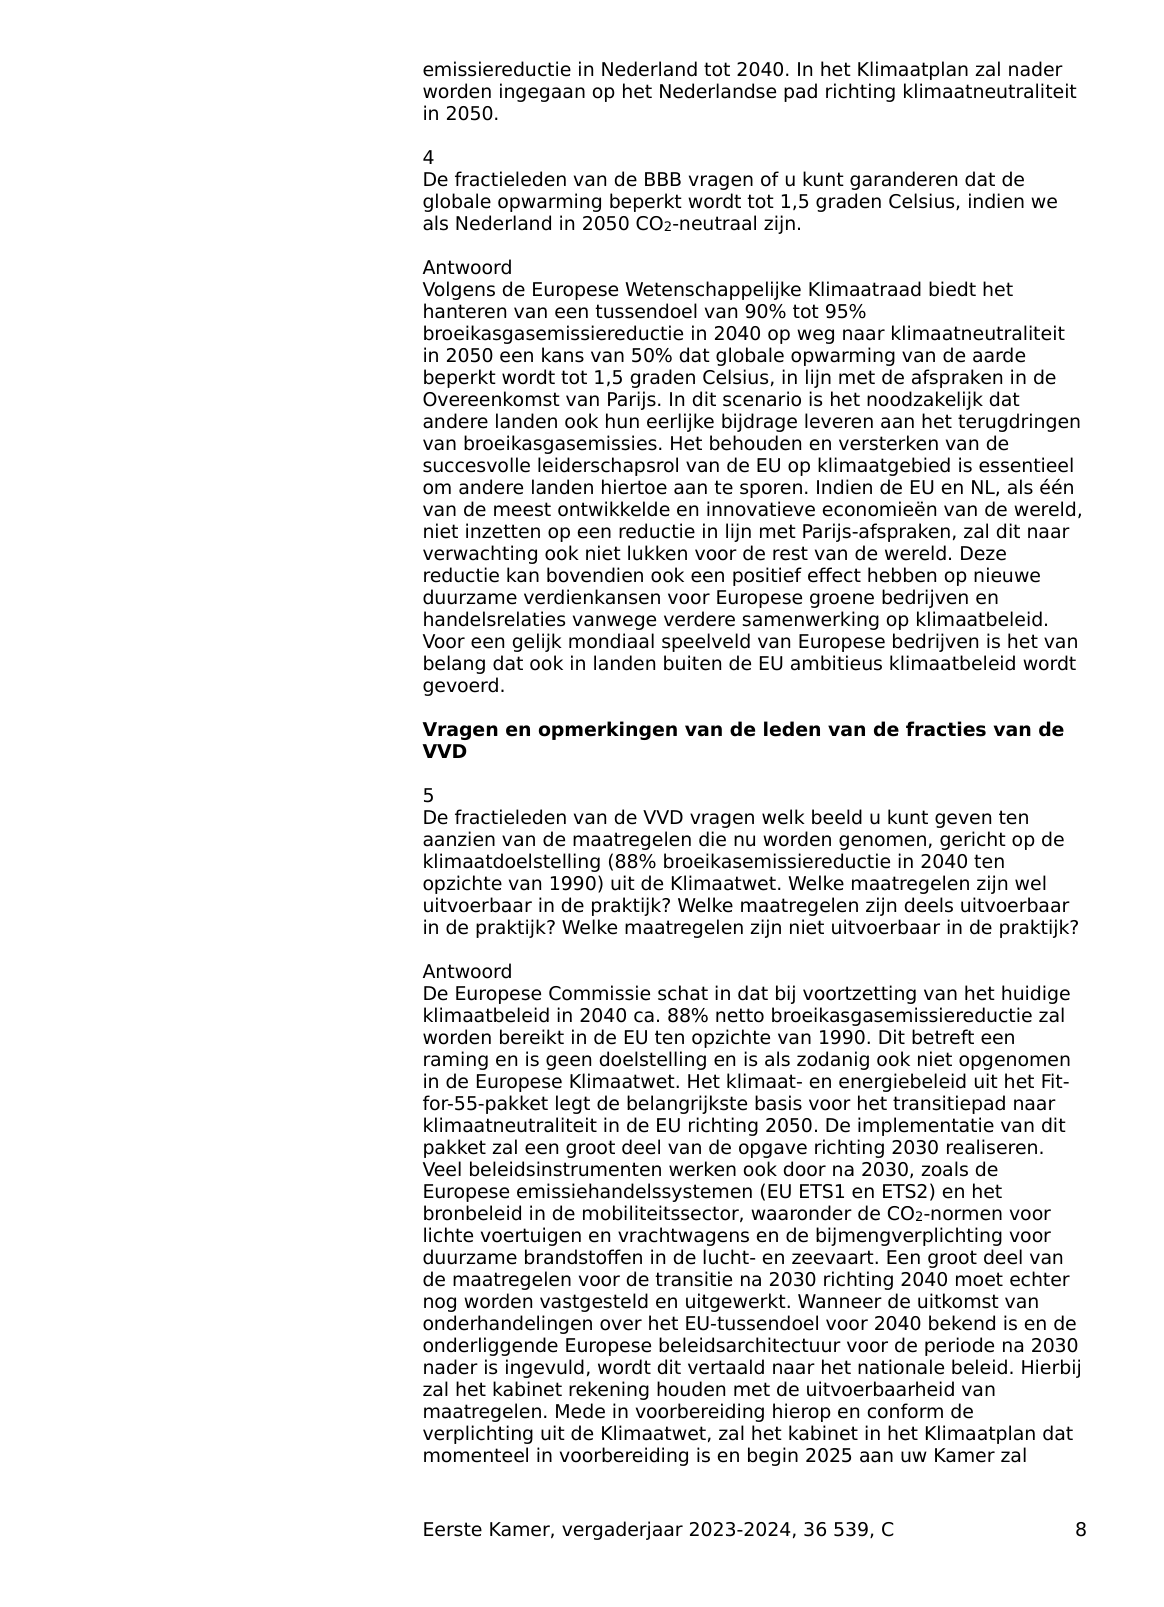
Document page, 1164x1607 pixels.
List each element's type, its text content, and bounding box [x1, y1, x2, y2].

text emissiereductie in Nederland tot 2040. In het Klimaatplan zal nader worden ingegaan op het Nederlandse pad richting klimaatneutraliteit in 2050. [422, 59, 1087, 125]
text Antwoord [422, 257, 1087, 279]
text Volgens de Europese Wetenschappelijke Klimaatraad biedt het hanteren van een tussendoel van 90% tot 95% broeikasgasemissiereductie in 2040 op weg naar klimaatneutraliteit in 2050 een kans van 50% dat globale opwarming van de aarde beperkt wordt tot 1,5 graden Celsius, in lijn met de afspraken in de Overeenkomst van Parijs. In dit scenario is het noodzakelijk dat andere landen ook hun eerlijke bijdrage leveren aan het terugdringen van broeikasgasemissies. Het behouden en versterken van de succesvolle leiderschapsrol van de EU op klimaatgebied is essentieel om andere landen hiertoe aan te sporen. Indien de EU en NL, als één van de meest ontwikkelde en innovatieve economieën van de wereld, niet inzetten op een reductie in lijn met Parijs-afspraken, zal dit naar verwachting ook niet lukken voor de rest van de wereld. Deze reductie kan bovendien ook een positief effect hebben op nieuwe duurzame verdienkansen voor Europese groene bedrijven en handelsrelaties vanwege verdere samenwerking op klimaatbeleid. Voor een gelijk mondiaal speelveld van Europese bedrijven is het van belang dat ook in landen buiten de EU ambitieus klimaatbeleid wordt gevoerd. [422, 279, 1087, 697]
text De fractieleden van de BBB vragen of u kunt garanderen dat de globale opwarming beperkt wordt tot 1,5 graden Celsius, indien we als Nederland in 2050 CO2-neutraal zijn. [422, 169, 1087, 235]
text De fractieleden van de VVD vragen welk beeld u kunt geven ten aanzien van de maatregelen die nu worden genomen, gericht op de klimaatdoelstelling (88% broeikasemissiereductie in 2040 ten opzichte van 1990) uit de Klimaatwet. Welke maatregelen zijn wel uitvoerbaar in de praktijk? Welke maatregelen zijn deels uitvoerbaar in de praktijk? Welke maatregelen zijn niet uitvoerbaar in de praktijk? [422, 807, 1087, 939]
text 5 [422, 785, 1087, 807]
text 4 [422, 147, 1087, 169]
text Antwoord [422, 961, 1087, 983]
text De Europese Commissie schat in dat bij voortzetting van het huidige klimaatbeleid in 2040 ca. 88% netto broeikasgasemissiereductie zal worden bereikt in de EU ten opzichte van 1990. Dit betreft een raming en is geen doelstelling en is als zodanig ook niet opgenomen in de Europese Klimaatwet. Het klimaat- en energiebeleid uit het Fit-for-55-pakket legt de belangrijkste basis voor het transitiepad naar klimaatneutraliteit in de EU richting 2050. De implementatie van dit pakket zal een groot deel van de opgave richting 2030 realiseren. Veel beleidsinstrumenten werken ook door na 2030, zoals de Europese emissiehandelssystemen (EU ETS1 en ETS2) en het bronbeleid in de mobiliteitssector, waaronder de CO2-normen voor lichte voertuigen en vrachtwagens en de bijmengverplichting voor duurzame brandstoffen in de lucht- en zeevaart. Een groot deel van de maatregelen voor de transitie na 2030 richting 2040 moet echter nog worden vastgesteld en uitgewerkt. Wanneer de uitkomst van onderhandelingen over het EU-tussendoel voor 2040 bekend is en de onderliggende Europese beleidsarchitectuur voor de periode na 2030 nader is ingevuld, wordt dit vertaald naar het nationale beleid. Hierbij zal het kabinet rekening houden met de uitvoerbaarheid van maatregelen. Mede in voorbereiding hierop en conform de verplichting uit de Klimaatwet, zal het kabinet in het Klimaatplan dat momenteel in voorbereiding is en begin 2025 aan uw Kamer zal [422, 983, 1087, 1467]
subtitle Vragen en opmerkingen van de leden van de fracties van de VVD [422, 719, 1087, 763]
